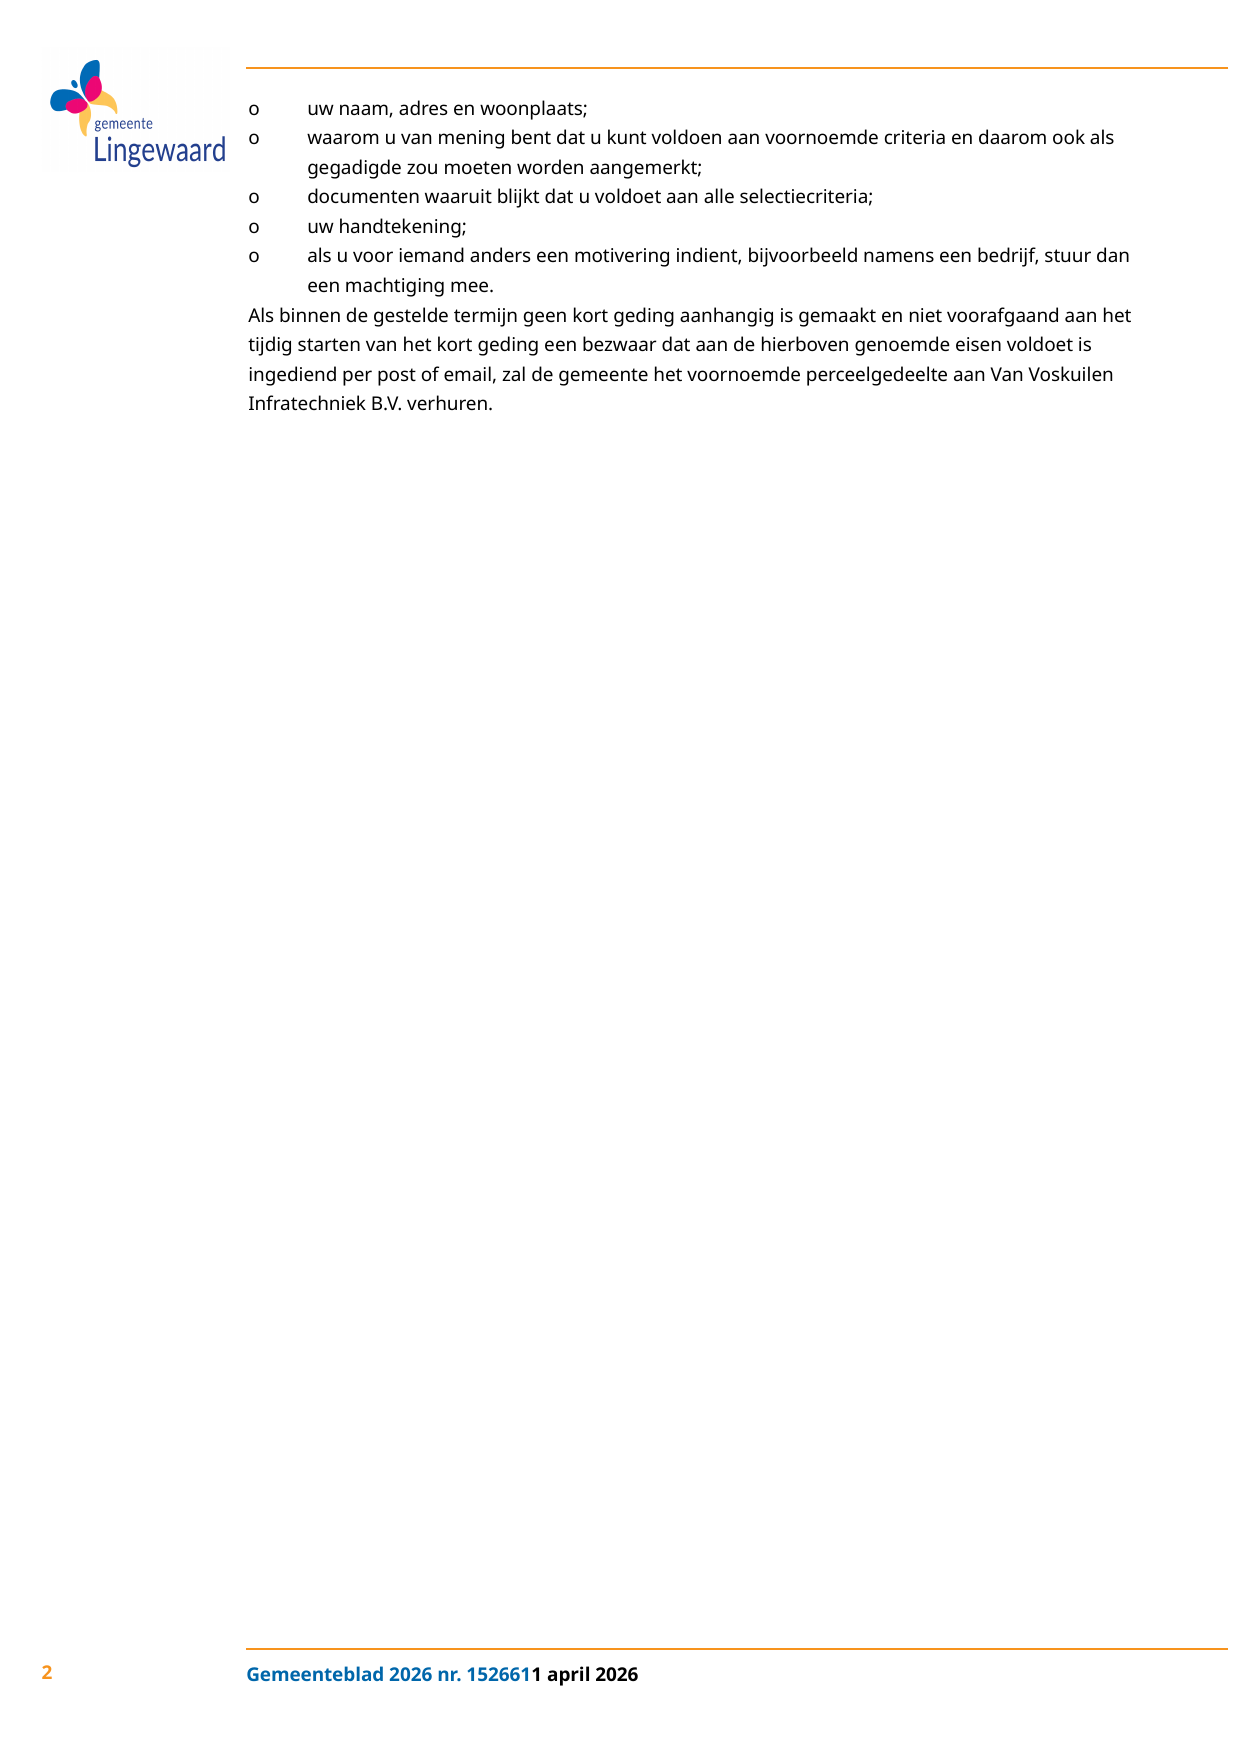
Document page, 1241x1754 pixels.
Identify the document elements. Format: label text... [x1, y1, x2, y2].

list uw naam, adres en woonplaats; [248, 95, 1152, 121]
picture [41, 47, 231, 172]
list als u voor iemand anders een motivering indient, bijvoorbeeld namens een bedrijf, stuur dan een machtiging mee. [248, 243, 1152, 298]
list documenten waaruit blijkt dat u voldoet aan alle selectiecriteria; [248, 183, 1152, 209]
list uw handtekening; [248, 213, 1152, 239]
list waarom u van mening bent dat u kunt voldoen aan voornoemde criteria en daarom ook als gegadigde zou moeten worden aangemerkt; [248, 124, 1152, 180]
text Als binnen de gestelde termijn geen kort geding aanhangig is gemaakt en niet voorafgaand aan het tijdig starten van het kort geding een bezwaar dat aan de hierboven genoemde eisen voldoet is ingediend per post of email, zal de gemeente het voornoemde perceelgedeelte aan Van Voskuilen Infratechniek B.V. verhuren. [248, 302, 1152, 416]
